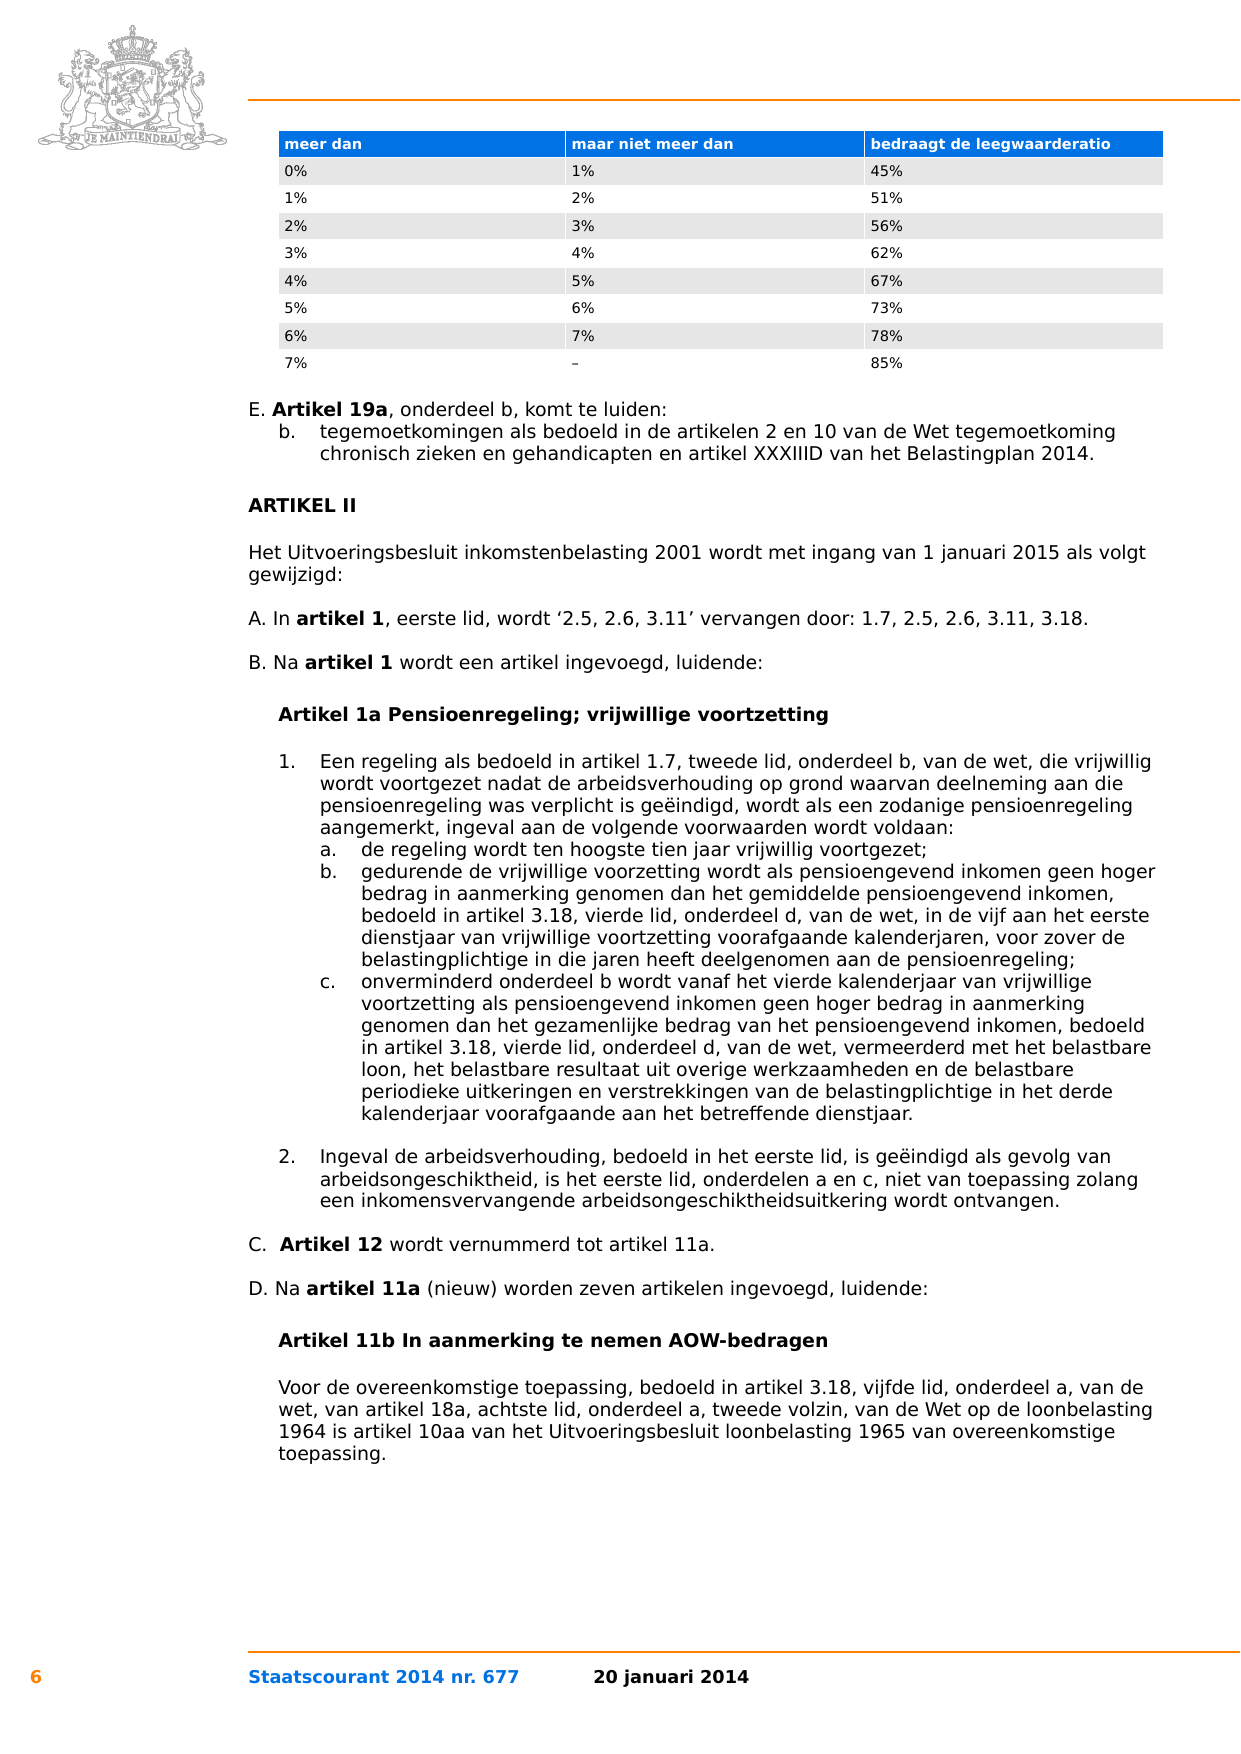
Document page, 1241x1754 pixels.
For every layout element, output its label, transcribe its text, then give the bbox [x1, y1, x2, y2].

table_cell 56% [865, 213, 1163, 239]
text 2. Ingeval de arbeidsverhouding, bedoeld in het eerste lid, is geëindigd als gevolg van arbeidsongeschiktheid, is het eerste lid, onderdelen a en c, niet van toepassing zolang een inkomensvervangende arbeidsongeschiktheidsuitkering wordt ontvangen. [278, 1146, 1163, 1212]
table_cell 6% [566, 295, 864, 322]
text b. gedurende de vrijwillige voorzetting wordt als pensioengevend inkomen geen hoger bedrag in aanmerking genomen dan het gemiddelde pensioengevend inkomen, bedoeld in artikel 3.18, vierde lid, onderdeel d, van de wet, in de vijf aan het eerste dienstjaar van vrijwillige voortzetting voorafgaande kalenderjaren, voor zover de belastingplichtige in die jaren heeft deelgenomen aan de pensioenregeling; [319, 861, 1163, 971]
text 1. Een regeling als bedoeld in artikel 1.7, tweede lid, onderdeel b, van de wet, die vrijwillig wordt voortgezet nadat de arbeidsverhouding op grond waarvan deelneming aan die pensioenregeling was verplicht is geëindigd, wordt als een zodanige pensioenregeling aangemerkt, ingeval aan de volgende voorwaarden wordt voldaan: [278, 751, 1163, 839]
subtitle ARTIKEL II [248, 495, 1163, 517]
table_cell 4% [566, 241, 864, 267]
text A. In artikel 1, eerste lid, wordt ‘2.5, 2.6, 3.11’ vervangen door: 1.7, 2.5, 2.6, 3.11, 3.18. [248, 608, 1163, 630]
table_cell 5% [279, 295, 565, 322]
picture [38, 25, 227, 150]
table_cell 85% [865, 350, 1163, 376]
text D. Na artikel 11a (nieuw) worden zeven artikelen ingevoegd, luidende: [248, 1278, 1163, 1300]
table_cell 1% [566, 158, 864, 185]
text a. de regeling wordt ten hoogste tien jaar vrijwillig voortgezet; [319, 839, 1163, 861]
table_header bedraagt de leegwaarderatio [865, 131, 1163, 157]
table_header maar niet meer dan [566, 131, 864, 157]
table_cell 3% [279, 241, 565, 267]
table_cell 3% [566, 213, 864, 239]
subtitle Artikel 1a Pensioenregeling; vrijwillige voortzetting [278, 704, 1163, 726]
table_cell 45% [865, 158, 1163, 185]
table_cell 2% [566, 186, 864, 212]
text B. Na artikel 1 wordt een artikel ingevoegd, luidende: [248, 652, 1163, 674]
text Het Uitvoeringsbesluit inkomstenbelasting 2001 wordt met ingang van 1 januari 2015 als volgt gewijzigd: [248, 542, 1163, 586]
subtitle Artikel 11b In aanmerking te nemen AOW-bedragen [278, 1330, 1163, 1352]
text Voor de overeenkomstige toepassing, bedoeld in artikel 3.18, vijfde lid, onderdeel a, van de wet, van artikel 18a, achtste lid, onderdeel a, tweede volzin, van de Wet op de loonbelasting 1964 is artikel 10aa van het Uitvoeringsbesluit loonbelasting 1965 van overeenkomstige toepassing. [278, 1377, 1163, 1465]
table_cell 7% [566, 323, 864, 349]
table_cell – [566, 350, 864, 376]
table_cell 78% [865, 323, 1163, 349]
text E. Artikel 19a, onderdeel b, komt te luiden: [248, 399, 1163, 421]
text C. Artikel 12 wordt vernummerd tot artikel 11a. [248, 1234, 1163, 1256]
table_cell 1% [279, 186, 565, 212]
table_cell 5% [566, 268, 864, 294]
table_header meer dan [279, 131, 565, 157]
table_cell 73% [865, 295, 1163, 322]
table_cell 62% [865, 241, 1163, 267]
table_cell 7% [279, 350, 565, 376]
table_cell 6% [279, 323, 565, 349]
table_cell 0% [279, 158, 565, 185]
table_cell 51% [865, 186, 1163, 212]
text c. onverminderd onderdeel b wordt vanaf het vierde kalenderjaar van vrijwillige voortzetting als pensioengevend inkomen geen hoger bedrag in aanmerking genomen dan het gezamenlijke bedrag van het pensioengevend inkomen, bedoeld in artikel 3.18, vierde lid, onderdeel d, van de wet, vermeerderd met het belastbare loon, het belastbare resultaat uit overige werkzaamheden en de belastbare periodieke uitkeringen en verstrekkingen van de belastingplichtige in het derde kalenderjaar voorafgaande aan het betreffende dienstjaar. [319, 971, 1163, 1124]
table_cell 4% [279, 268, 565, 294]
table_cell 67% [865, 268, 1163, 294]
table_cell 2% [279, 213, 565, 239]
text b. tegemoetkomingen als bedoeld in de artikelen 2 en 10 van de Wet tegemoetkoming chronisch zieken en gehandicapten en artikel XXXIIID van het Belastingplan 2014. [278, 421, 1163, 465]
